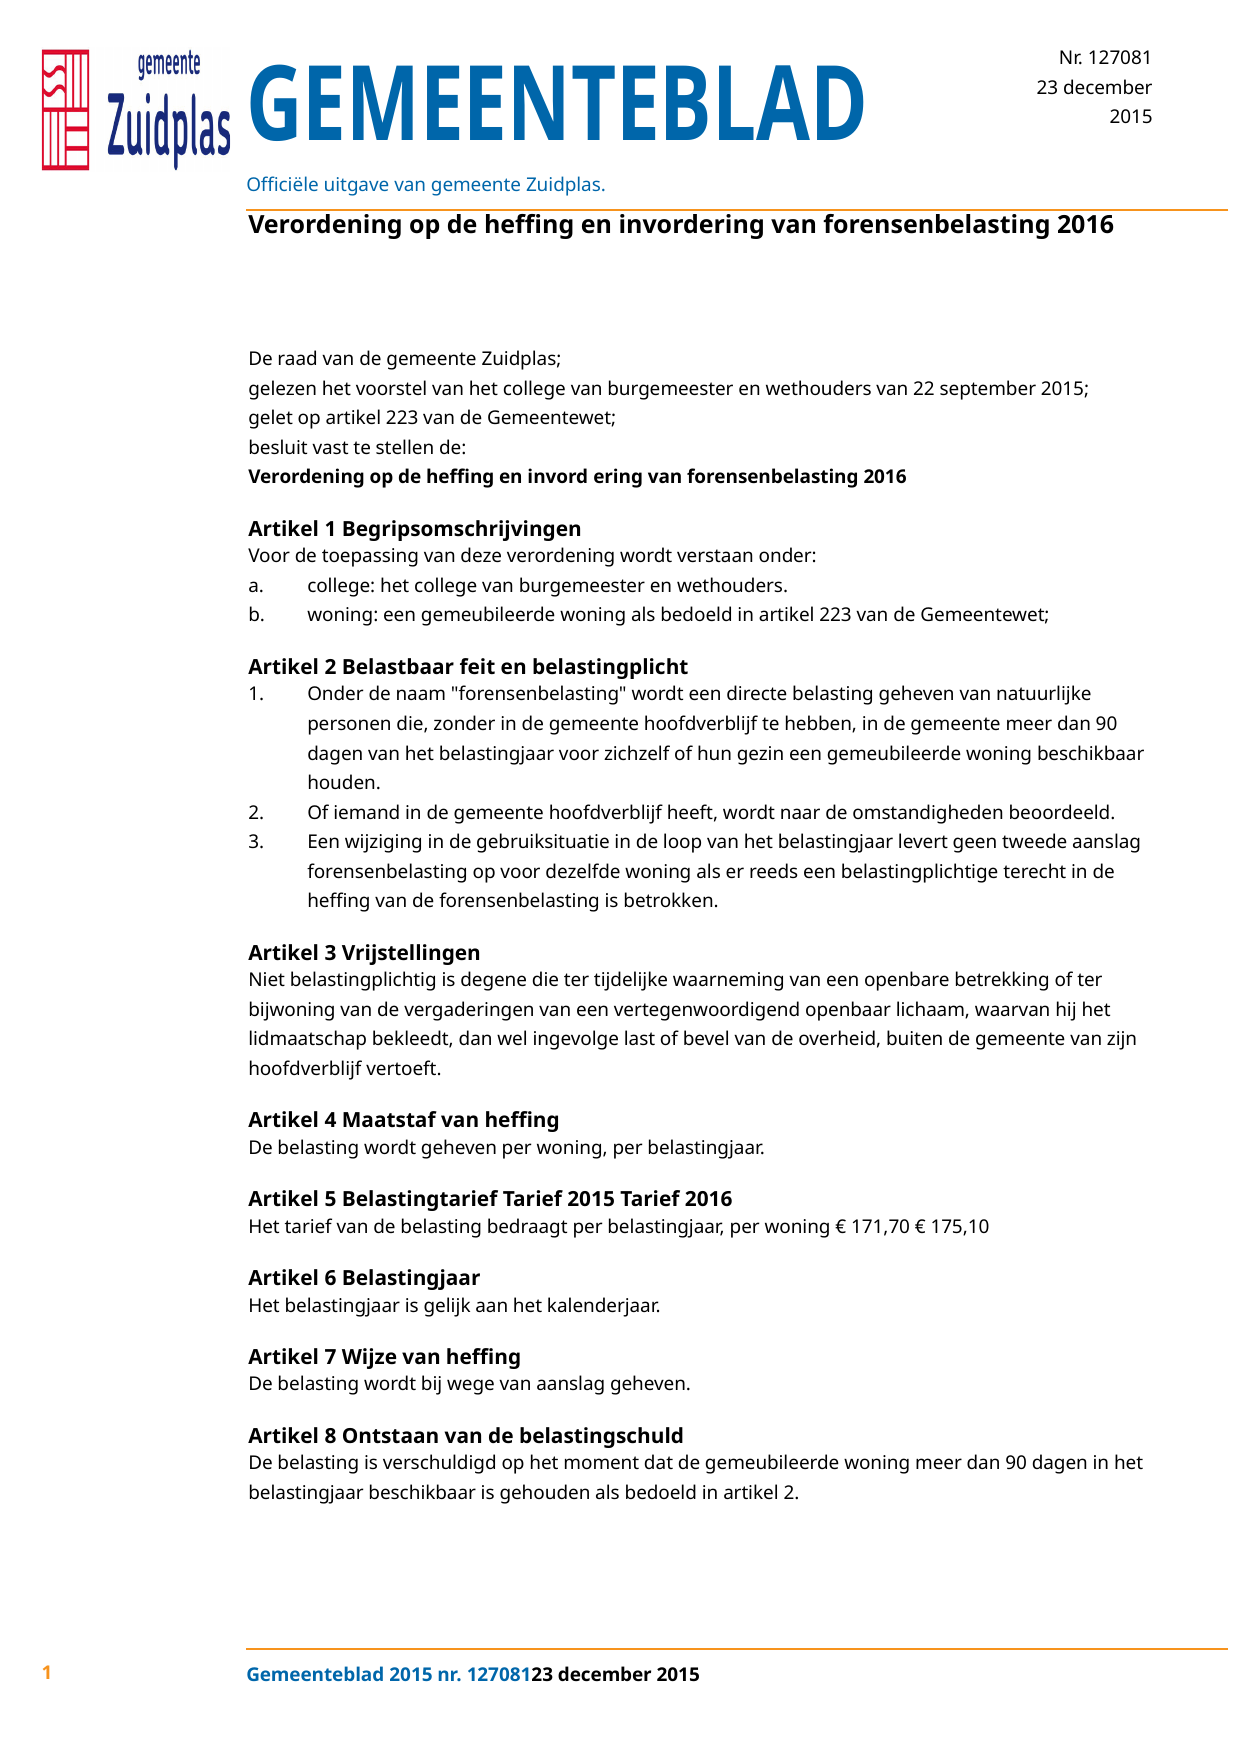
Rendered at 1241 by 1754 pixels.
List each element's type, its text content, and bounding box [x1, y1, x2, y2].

text Artikel 5 Belastingtarief Tarief 2015 Tarief 2016 [248, 1184, 1152, 1213]
text Artikel 8 Ontstaan van de belastingschuld [248, 1421, 1152, 1449]
text De belasting wordt bij wege van aanslag geheven. [248, 1371, 1152, 1396]
text Voor de toepassing van deze verordening wordt verstaan onder: [248, 542, 1152, 568]
text besluit vast te stellen de: [248, 434, 1152, 460]
text Artikel 2 Belastbaar feit en belastingplicht [248, 652, 1152, 681]
text De belasting wordt geheven per woning, per belastingjaar. [248, 1134, 1152, 1160]
text Artikel 6 Belastingjaar [248, 1263, 1152, 1292]
text Artikel 3 Vrijstellingen [248, 938, 1152, 966]
text Verordening op de heffing en invord ering van forensenbelasting 2016 [248, 464, 1152, 489]
list college: het college van burgemeester en wethouders. [248, 572, 1152, 598]
text Het tarief van de belasting bedraagt per belastingjaar, per woning € 171,70 € 175,10 [248, 1213, 1152, 1239]
text gelezen het voorstel van het college van burgemeester en wethouders van 22 september 2015; [248, 375, 1152, 401]
text De raad van de gemeente Zuidplas; [248, 345, 1152, 371]
list Een wijziging in de gebruiksituatie in de loop van het belastingjaar levert geen tweede aanslag forensenbelasting op voor dezelfde woning als er reeds een belastingplichtige terecht in de heffing van de forensenbelasting is betrokken. [248, 828, 1152, 913]
text Artikel 4 Maatstaf van heffing [248, 1106, 1152, 1134]
text gelet op artikel 223 van de Gemeentewet; [248, 404, 1152, 430]
text Artikel 1 Begripsomschrijvingen [248, 514, 1152, 542]
list Onder de naam "forensenbelasting" wordt een directe belasting geheven van natuurlijke personen die, zonder in de gemeente hoofdverblijf te hebben, in de gemeente meer dan 90 dagen van het belastingjaar voor zichzelf of hun gezin een gemeubileerde woning beschikbaar houden. [248, 681, 1152, 795]
picture [41, 47, 231, 172]
text Artikel 7 Wijze van heffing [248, 1342, 1152, 1371]
list woning: een gemeubileerde woning als bedoeld in artikel 223 van de Gemeentewet; [248, 602, 1152, 627]
text De belasting is verschuldigd op het moment dat de gemeubileerde woning meer dan 90 dagen in het belastingjaar beschikbaar is gehouden als bedoeld in artikel 2. [248, 1449, 1152, 1505]
text Verordening op de heffing en invordering van forensenbelasting 2016 [248, 211, 1152, 241]
text Het belastingjaar is gelijk aan het kalenderjaar. [248, 1292, 1152, 1317]
list Of iemand in de gemeente hoofdverblijf heeft, wordt naar de omstandigheden beoordeeld. [248, 799, 1152, 824]
text Niet belastingplichtig is degene die ter tijdelijke waarneming van een openbare betrekking of ter bijwoning van de vergaderingen van een vertegenwoordigend openbaar lichaam, waarvan hij het lidmaatschap bekleedt, dan wel ingevolge last of bevel van de overheid, buiten de gemeente van zijn hoofdverblijf vertoeft. [248, 966, 1152, 1081]
